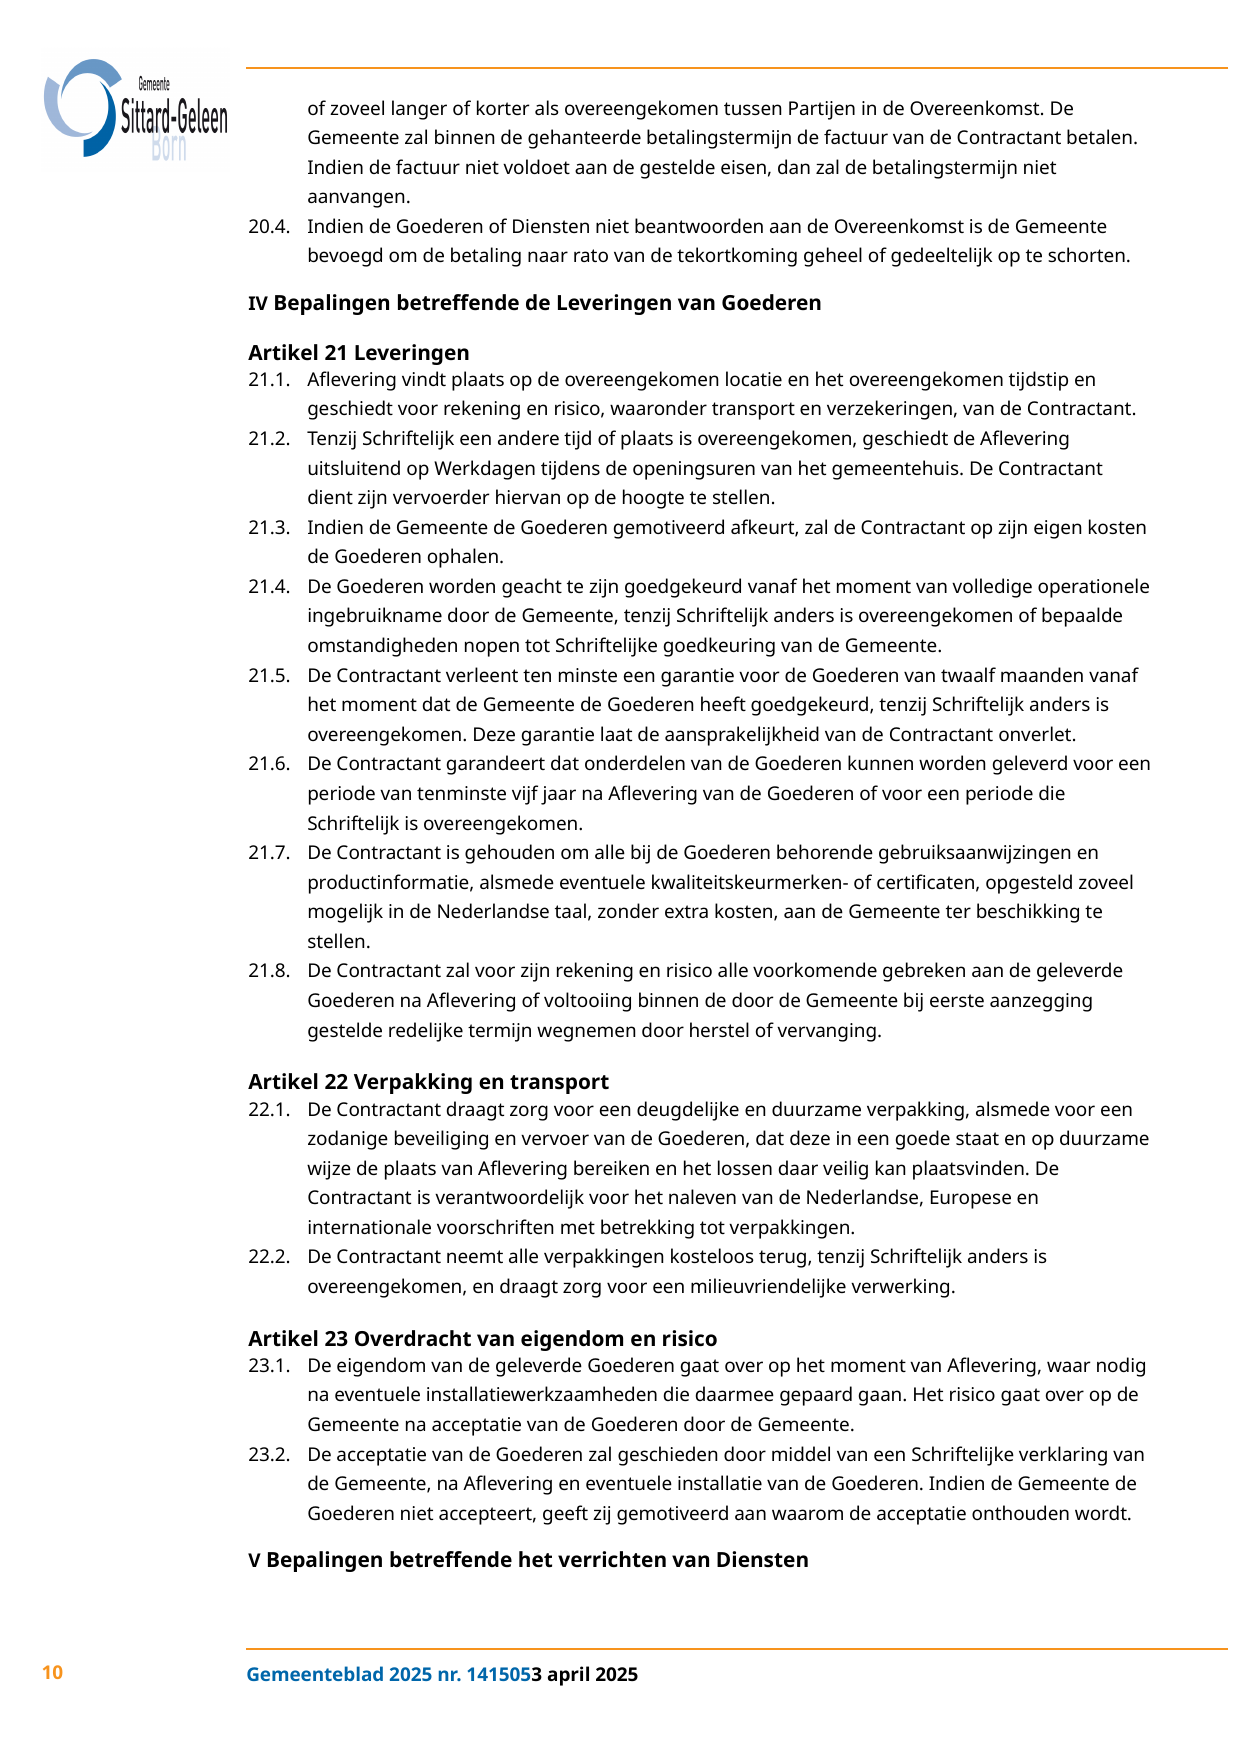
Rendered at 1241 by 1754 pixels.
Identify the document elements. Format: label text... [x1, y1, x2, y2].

list De Goederen worden geacht te zijn goedgekeurd vanaf het moment van volledige operationele ingebruikname door de Gemeente, tenzij Schriftelijk anders is overeengekomen of bepaalde omstandigheden nopen tot Schriftelijke goedkeuring van de Gemeente. [248, 573, 1152, 658]
list De eigendom van de geleverde Goederen gaat over op het moment van Aflevering, waar nodig na eventuele installatiewerkzaamheden die daarmee gepaard gaan. Het risico gaat over op de Gemeente na acceptatie van de Goederen door de Gemeente. [248, 1352, 1152, 1437]
list Aflevering vindt plaats op de overeengekomen locatie en het overeengekomen tijdstip en geschiedt voor rekening en risico, waaronder transport en verzekeringen, van de Contractant. [248, 366, 1152, 421]
list Tenzij Schriftelijk een andere tijd of plaats is overeengekomen, geschiedt de Aflevering uitsluitend op Werkdagen tijdens de openingsuren van het gemeentehuis. De Contractant dient zijn vervoerder hiervan op de hoogte te stellen. [248, 425, 1152, 510]
list De Contractant draagt zorg voor een deugdelijke en duurzame verpakking, alsmede voor een zodanige beveiliging en vervoer van de Goederen, dat deze in een goede staat en op duurzame wijze de plaats van Aflevering bereiken en het lossen daar veilig kan plaatsvinden. De Contractant is verantwoordelijk voor het naleven van de Nederlandse, Europese en internationale voorschriften met betrekking tot verpakkingen. [248, 1096, 1152, 1240]
list Indien de Gemeente de Goederen gemotiveerd afkeurt, zal de Contractant op zijn eigen kosten de Goederen ophalen. [248, 514, 1152, 569]
list of zoveel langer of korter als overeengekomen tussen Partijen in de Overeenkomst. De Gemeente zal binnen de gehanteerde betalingstermijn de factuur van de Contractant betalen. Indien de factuur niet voldoet aan de gestelde eisen, dan zal de betalingstermijn niet aanvangen. [248, 95, 1152, 209]
text IV Bepalingen betreffende de Leveringen van Goederen [248, 288, 1152, 317]
list De Contractant neemt alle verpakkingen kosteloos terug, tenzij Schriftelijk anders is overeengekomen, en draagt zorg voor een milieuvriendelijke verwerking. [248, 1244, 1152, 1299]
list De Contractant zal voor zijn rekening en risico alle voorkomende gebreken aan de geleverde Goederen na Aflevering of voltooiing binnen de door de Gemeente bij eerste aanzegging gestelde redelijke termijn wegnemen door herstel of vervanging. [248, 958, 1152, 1043]
list De Contractant is gehouden om alle bij de Goederen behorende gebruiksaanwijzingen en productinformatie, alsmede eventuele kwaliteitskeurmerken- of certificaten, opgesteld zoveel mogelijk in de Nederlandse taal, zonder extra kosten, aan de Gemeente ter beschikking te stellen. [248, 839, 1152, 954]
text Artikel 23 Overdracht van eigendom en risico [248, 1324, 1152, 1352]
list De Contractant verleent ten minste een garantie voor de Goederen van twaalf maanden vanaf het moment dat de Gemeente de Goederen heeft goedgekeurd, tenzij Schriftelijk anders is overeengekomen. Deze garantie laat de aansprakelijkheid van de Contractant onverlet. [248, 662, 1152, 747]
list De Contractant garandeert dat onderdelen van de Goederen kunnen worden geleverd voor een periode van tenminste vijf jaar na Aflevering van de Goederen of voor een periode die Schriftelijk is overeengekomen. [248, 751, 1152, 836]
text Artikel 22 Verpakking en transport [248, 1067, 1152, 1096]
list Indien de Goederen of Diensten niet beantwoorden aan de Overeenkomst is de Gemeente bevoegd om de betaling naar rato van de tekortkoming geheel of gedeeltelijk op te schorten. [248, 213, 1152, 268]
list De acceptatie van de Goederen zal geschieden door middel van een Schriftelijke verklaring van de Gemeente, na Aflevering en eventuele installatie van de Goederen. Indien de Gemeente de Goederen niet accepteert, geeft zij gemotiveerd aan waarom de acceptatie onthouden wordt. [248, 1441, 1152, 1526]
text V Bepalingen betreffende het verrichten van Diensten [248, 1546, 1152, 1574]
text Artikel 21 Leveringen [248, 338, 1152, 366]
picture [41, 47, 231, 172]
